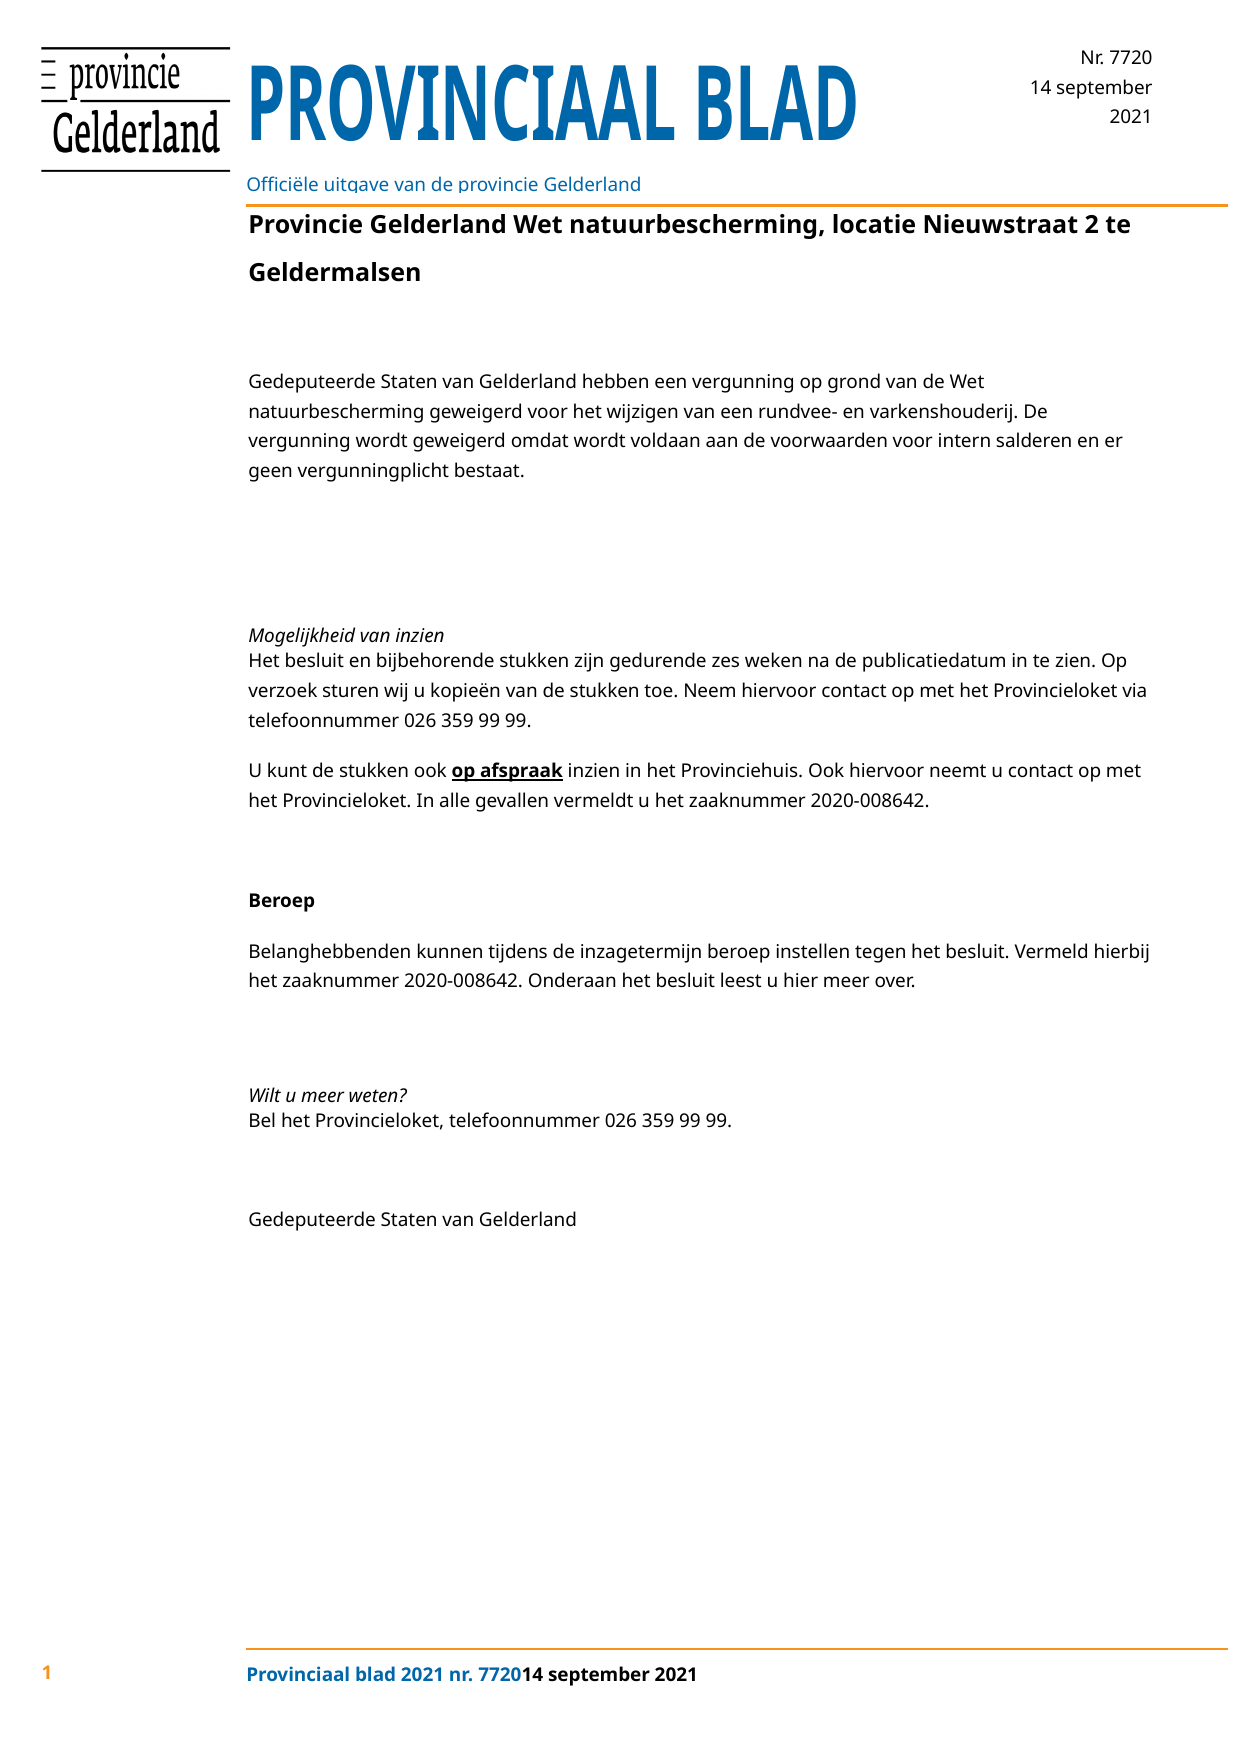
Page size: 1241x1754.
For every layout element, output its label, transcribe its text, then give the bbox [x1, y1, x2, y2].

text Bel het Provincieloket, telefoonnummer 026 359 99 99. [248, 1108, 1152, 1133]
text Beroep [248, 888, 1152, 913]
picture [41, 47, 231, 172]
text Mogelijkheid van inzien [248, 622, 1152, 648]
text Belanghebbenden kunnen tijdens de inzagetermijn beroep instellen tegen het besluit. Vermeld hierbij het zaaknummer 2020-008642. Onderaan het besluit leest u hier meer over. [248, 938, 1152, 993]
text U kunt de stukken ook op afspraak inzien in het Provinciehuis. Ook hiervoor neemt u contact op met het Provincieloket. In alle gevallen vermeldt u het zaaknummer 2020-008642. [248, 757, 1152, 812]
text Provincie Gelderland Wet natuurbescherming, locatie Nieuwstraat 2 te Geldermalsen [248, 207, 1152, 288]
text Wilt u meer weten? [248, 1082, 1152, 1108]
text Gedeputeerde Staten van Gelderland hebben een vergunning op grond van de Wet natuurbescherming geweigerd voor het wijzigen van een rundvee- en varkenshouderij. De vergunning wordt geweigerd omdat wordt voldaan aan de voorwaarden voor intern salderen en er geen vergunningplicht bestaat. [248, 368, 1152, 483]
text Gedeputeerde Staten van Gelderland [248, 1206, 1152, 1232]
text Het besluit en bijbehorende stukken zijn gedurende zes weken na de publicatiedatum in te zien. Op verzoek sturen wij u kopieën van de stukken toe. Neem hiervoor contact op met het Provincieloket via telefoonnummer 026 359 99 99. [248, 648, 1152, 732]
